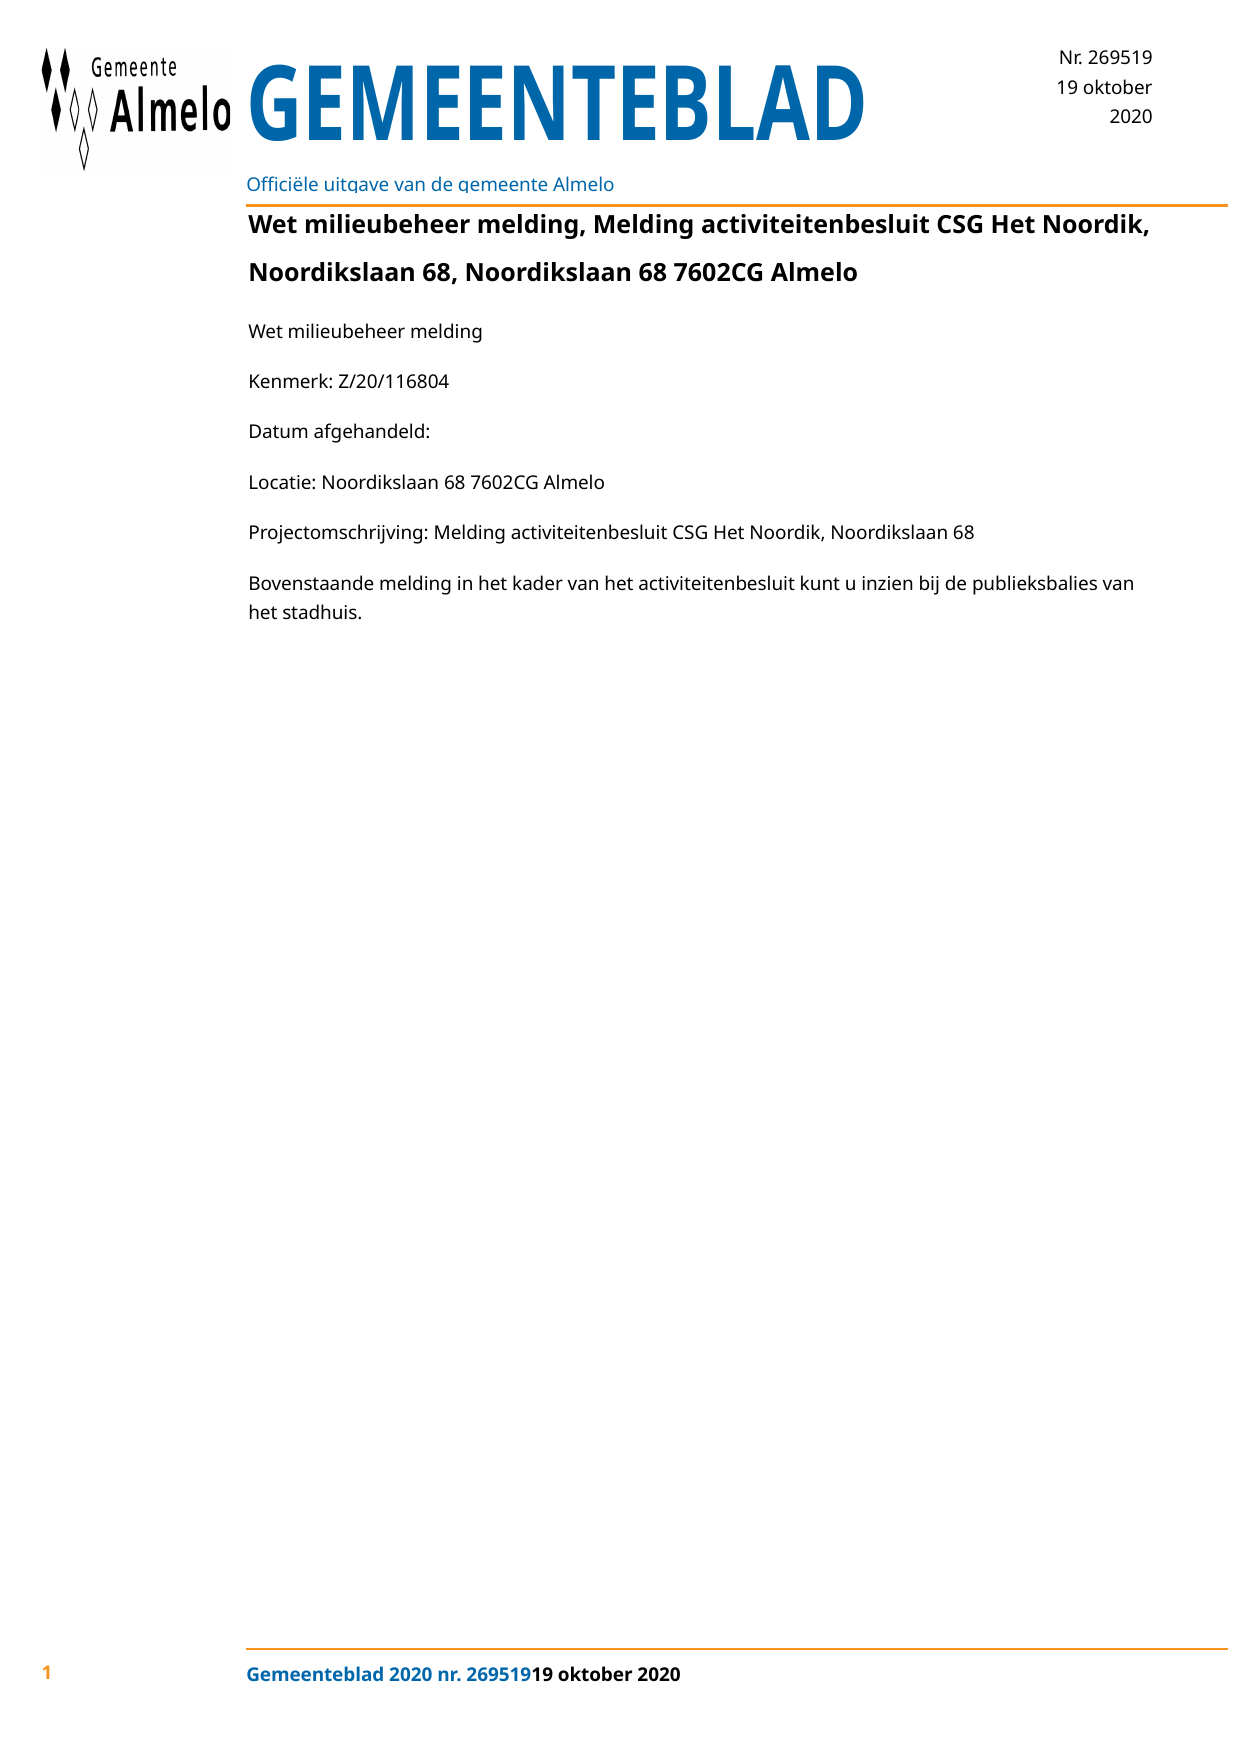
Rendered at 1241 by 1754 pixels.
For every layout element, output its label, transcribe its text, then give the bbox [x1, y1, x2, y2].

text Wet milieubeheer melding, Melding activiteitenbesluit CSG Het Noordik, Noordikslaan 68, Noordikslaan 68 7602CG Almelo [248, 207, 1152, 288]
text Projectomschrijving: Melding activiteitenbesluit CSG Het Noordik, Noordikslaan 68 [248, 519, 1152, 545]
text Bovenstaande melding in het kader van het activiteitenbesluit kunt u inzien bij de publieksbalies van het stadhuis. [248, 570, 1152, 625]
text Wet milieubeheer melding [248, 318, 1152, 344]
text Locatie: Noordikslaan 68 7602CG Almelo [248, 469, 1152, 495]
text Datum afgehandeld: [248, 419, 1152, 444]
text Kenmerk: Z/20/116804 [248, 368, 1152, 394]
picture [41, 47, 231, 172]
